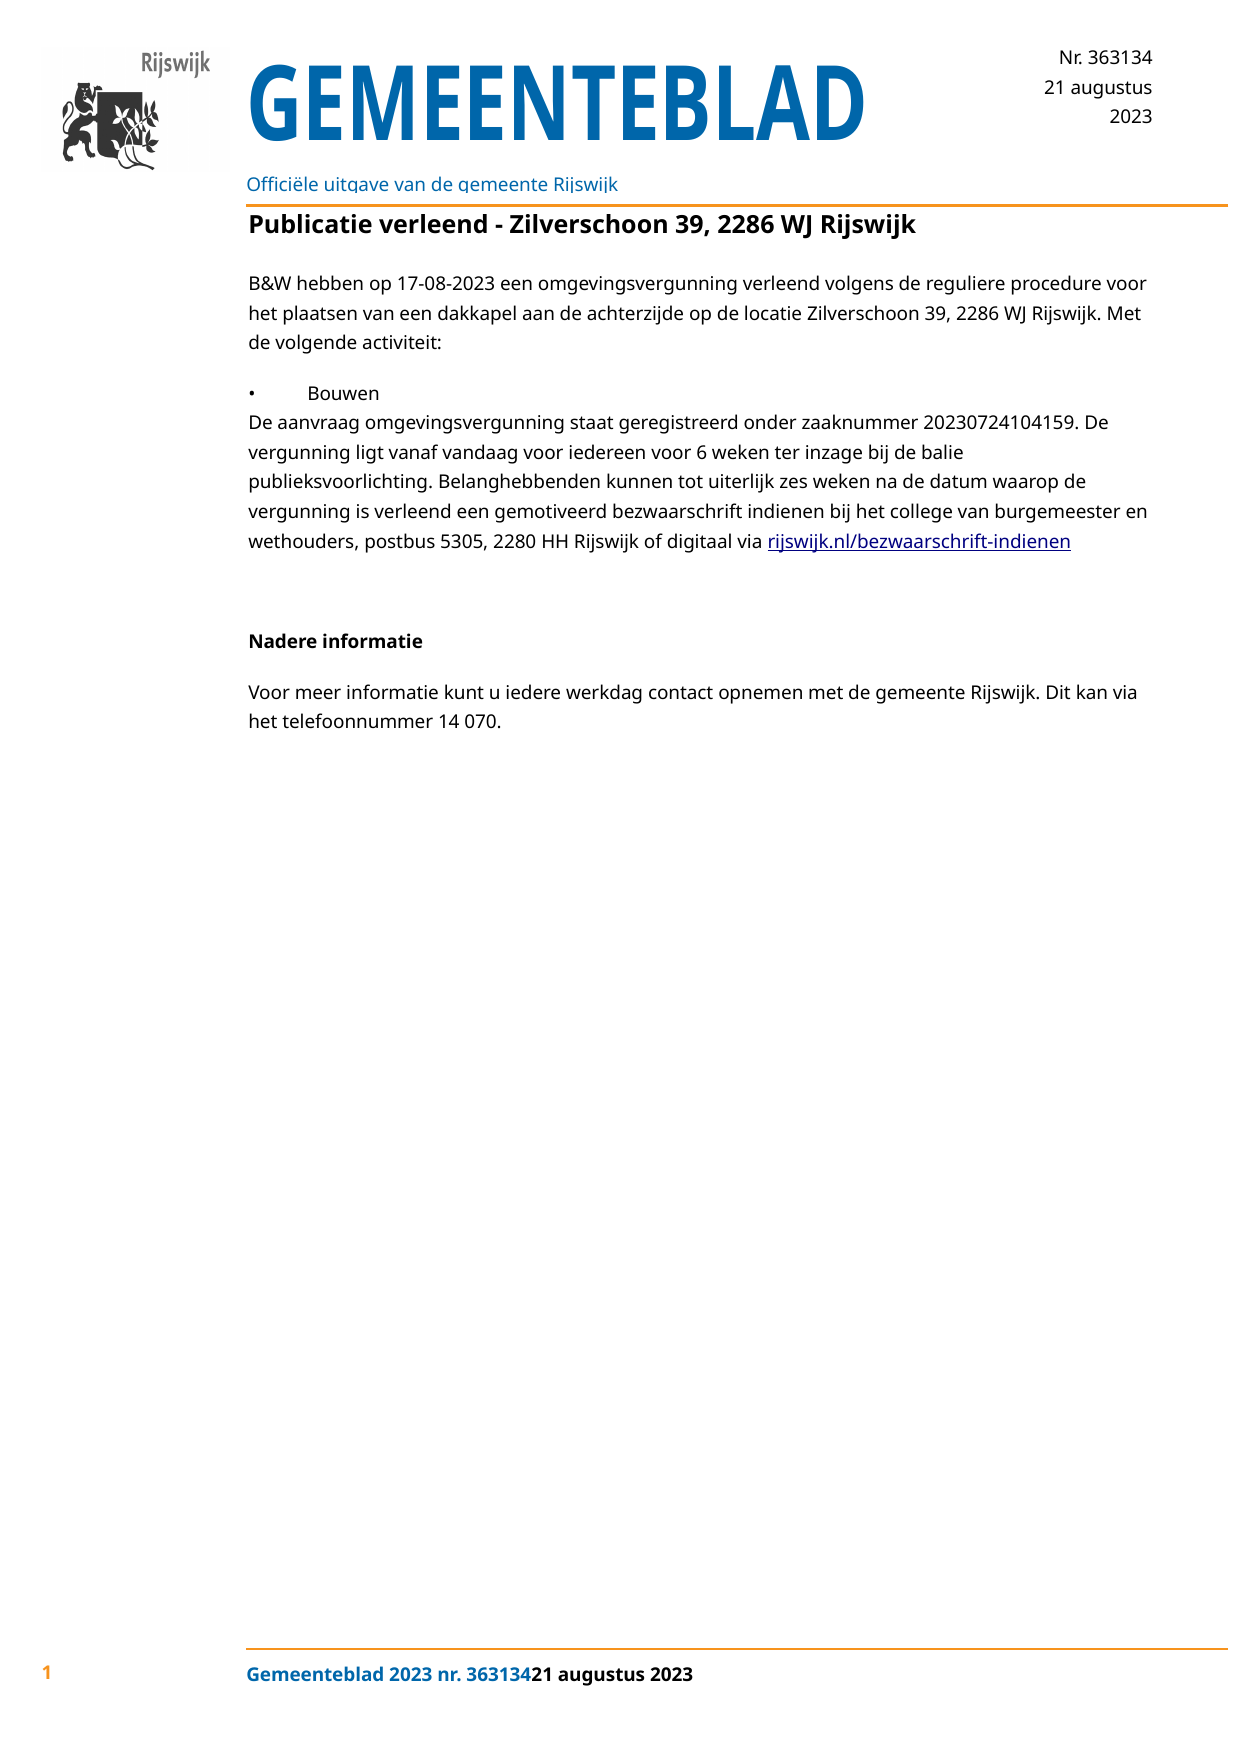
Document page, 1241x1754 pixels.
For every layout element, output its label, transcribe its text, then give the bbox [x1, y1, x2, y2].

text B&W hebben op 17-08-2023 een omgevingsvergunning verleend volgens de reguliere procedure voor het plaatsen van een dakkapel aan de achterzijde op de locatie Zilverschoon 39, 2286 WJ Rijswijk. Met de volgende activiteit: [248, 270, 1152, 355]
text Publicatie verleend - Zilverschoon 39, 2286 WJ Rijswijk [248, 207, 1152, 241]
list Bouwen [248, 380, 1152, 406]
text Voor meer informatie kunt u iedere werkdag contact opnemen met de gemeente Rijswijk. Dit kan via het telefoonnummer 14 070. [248, 679, 1152, 734]
text Nadere informatie [248, 629, 1152, 654]
text De aanvraag omgevingsvergunning staat geregistreerd onder zaaknummer 20230724104159. De vergunning ligt vanaf vandaag voor iedereen voor 6 weken ter inzage bij de balie publieksvoorlichting. Belanghebbenden kunnen tot uiterlijk zes weken na de datum waarop de vergunning is verleend een gemotiveerd bezwaarschrift indienen bij het college van burgemeester en wethouders, postbus 5305, 2280 HH Rijswijk of digitaal via rijswijk.nl/bezwaarschrift-indienen [248, 409, 1152, 553]
picture [41, 47, 231, 172]
